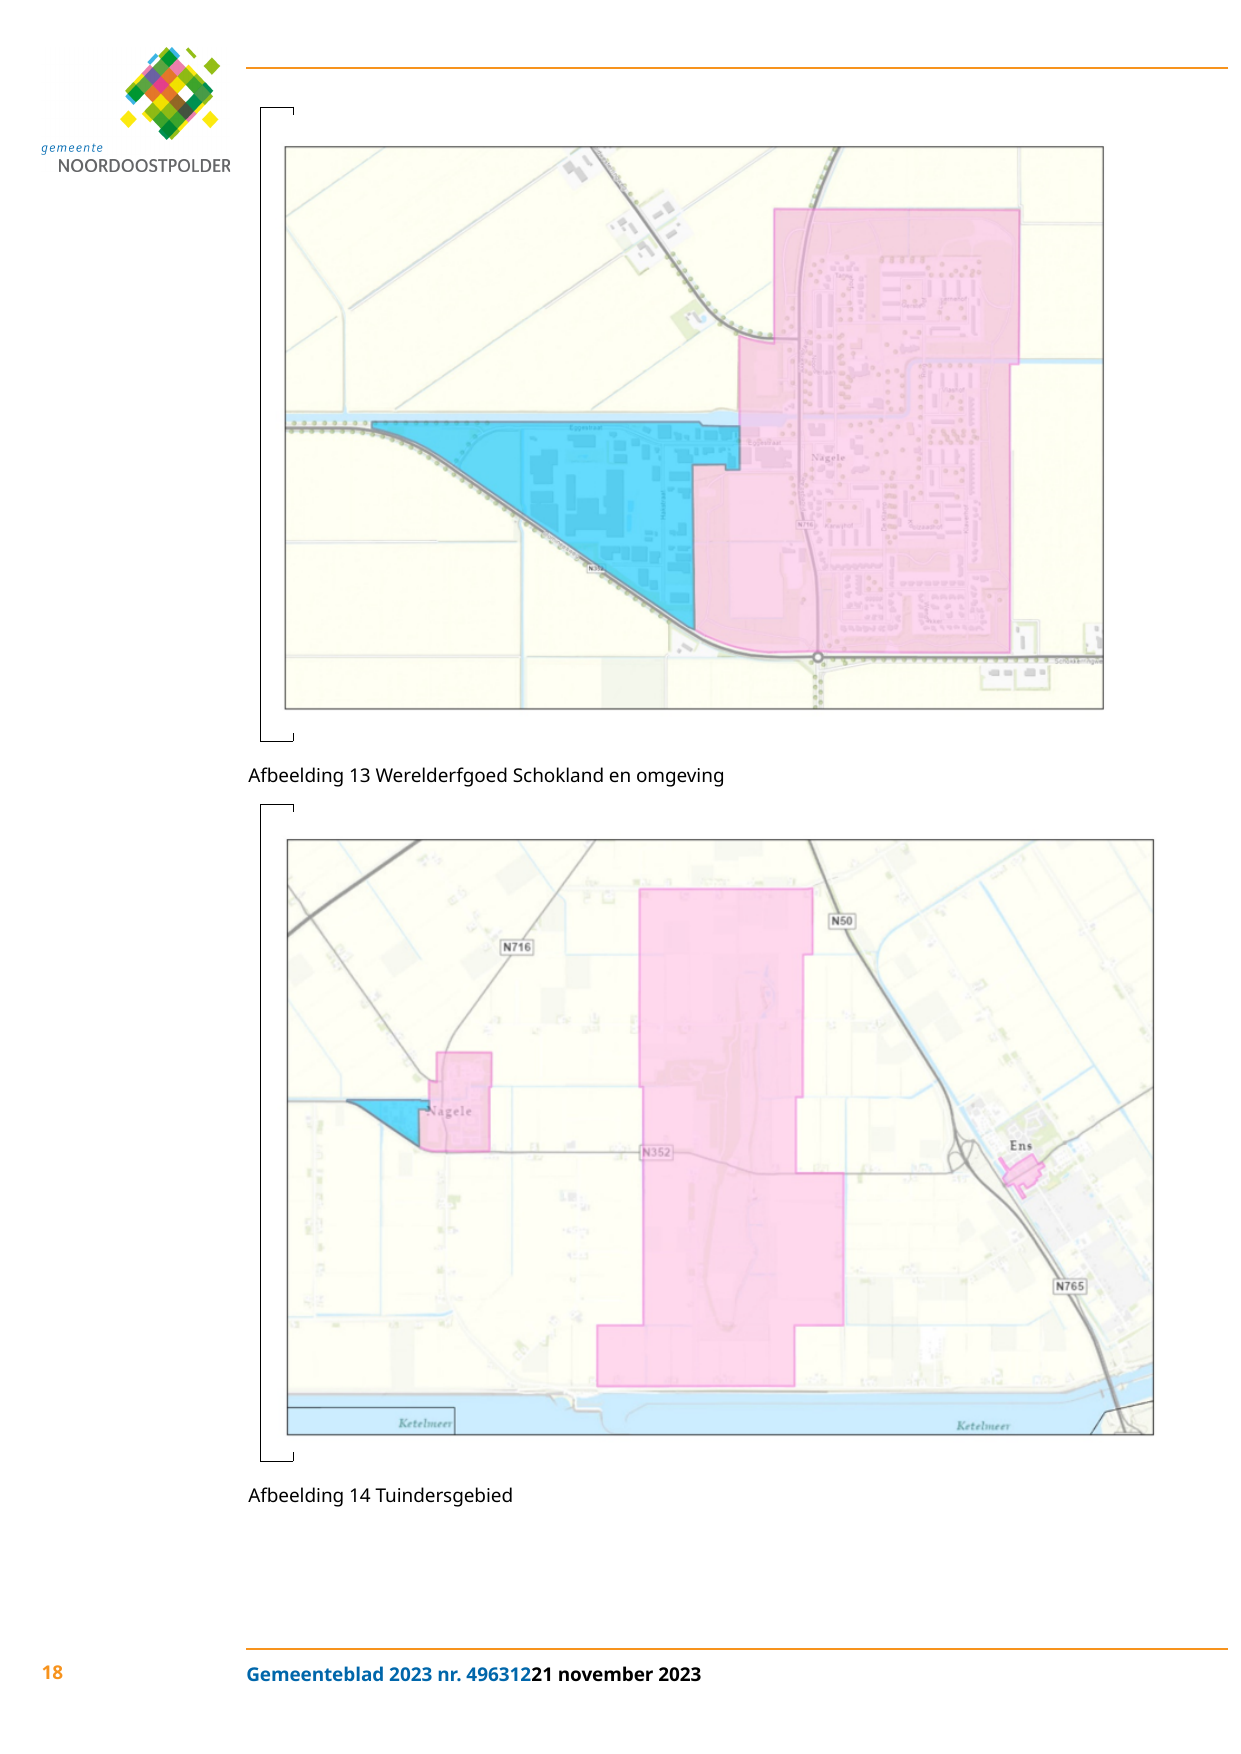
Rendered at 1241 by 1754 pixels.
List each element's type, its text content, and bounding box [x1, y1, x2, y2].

text Afbeelding 14 Tuindersgebied [248, 1482, 1152, 1508]
text Afbeelding 13 Werelderfgoed Schokland en omgeving [248, 762, 1152, 788]
picture [268, 115, 1173, 733]
picture [41, 47, 231, 172]
picture [268, 812, 1173, 1452]
